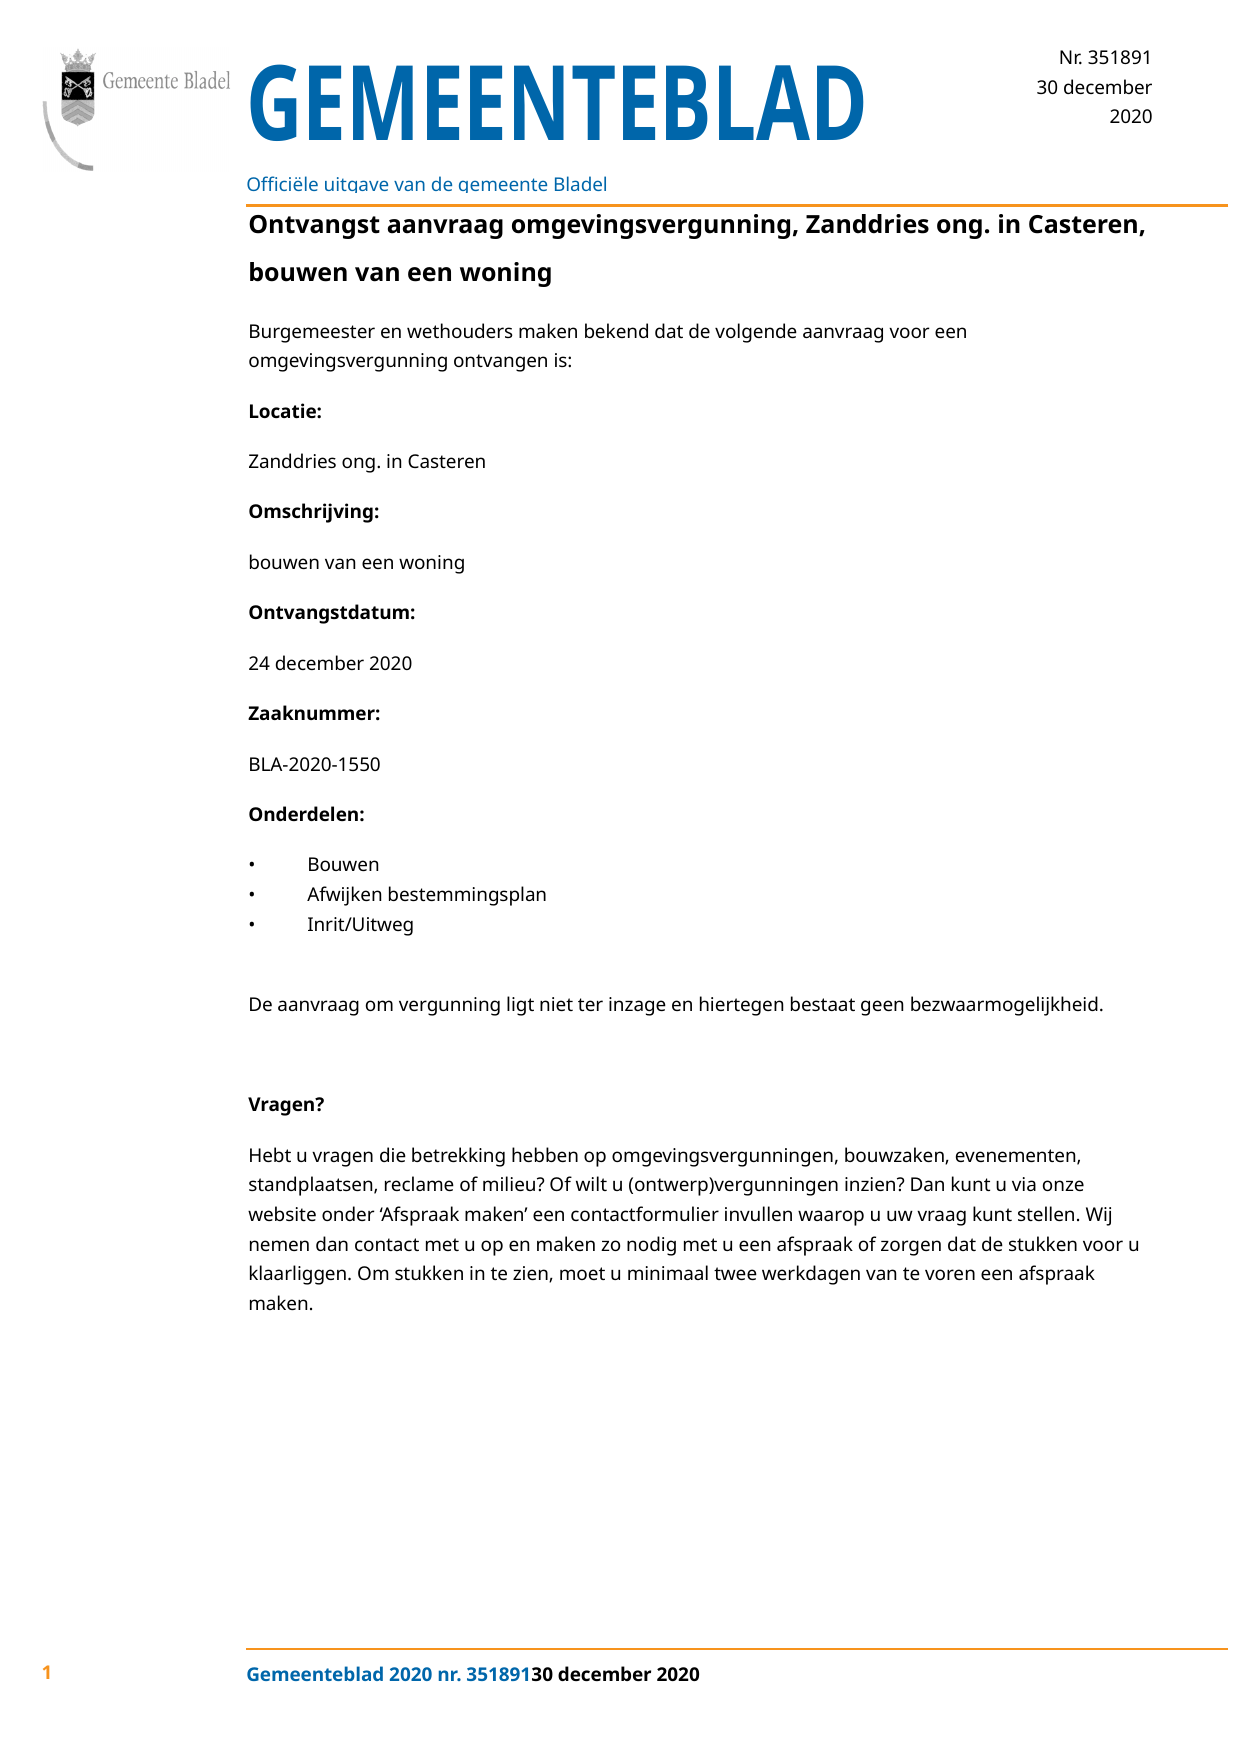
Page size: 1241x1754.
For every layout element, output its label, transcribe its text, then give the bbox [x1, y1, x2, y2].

text 24 december 2020 [248, 650, 1152, 676]
picture [41, 47, 231, 172]
text Ontvangst aanvraag omgevingsvergunning, Zanddries ong. in Casteren, bouwen van een woning [248, 207, 1152, 288]
text BLA-2020-1550 [248, 751, 1152, 777]
text Burgemeester en wethouders maken bekend dat de volgende aanvraag voor een omgevingsvergunning ontvangen is: [248, 318, 1152, 373]
text Ontvangstdatum: [248, 599, 1152, 625]
text Hebt u vragen die betrekking hebben op omgevingsvergunningen, bouwzaken, evenementen, standplaatsen, reclame of milieu? Of wilt u (ontwerp)vergunningen inzien? Dan kunt u via onze website onder ‘Afspraak maken’ een contactformulier invullen waarop u uw vraag kunt stellen. Wij nemen dan contact met u op en maken zo nodig met u een afspraak of zorgen dat de stukken voor u klaarliggen. Om stukken in te zien, moet u minimaal twee werkdagen van te voren een afspraak maken. [248, 1142, 1152, 1316]
text Zaaknummer: [248, 700, 1152, 726]
text Vragen? [248, 1092, 1152, 1117]
text Locatie: [248, 398, 1152, 424]
list Bouwen [248, 852, 1152, 877]
text bouwen van een woning [248, 549, 1152, 575]
text Onderdelen: [248, 801, 1152, 827]
text Omschrijving: [248, 499, 1152, 524]
text Zanddries ong. in Casteren [248, 448, 1152, 474]
list Inrit/Uitweg [248, 911, 1152, 937]
text De aanvraag om vergunning ligt niet ter inzage en hiertegen bestaat geen bezwaarmogelijkheid. [248, 991, 1152, 1017]
list Afwijken bestemmingsplan [248, 881, 1152, 907]
